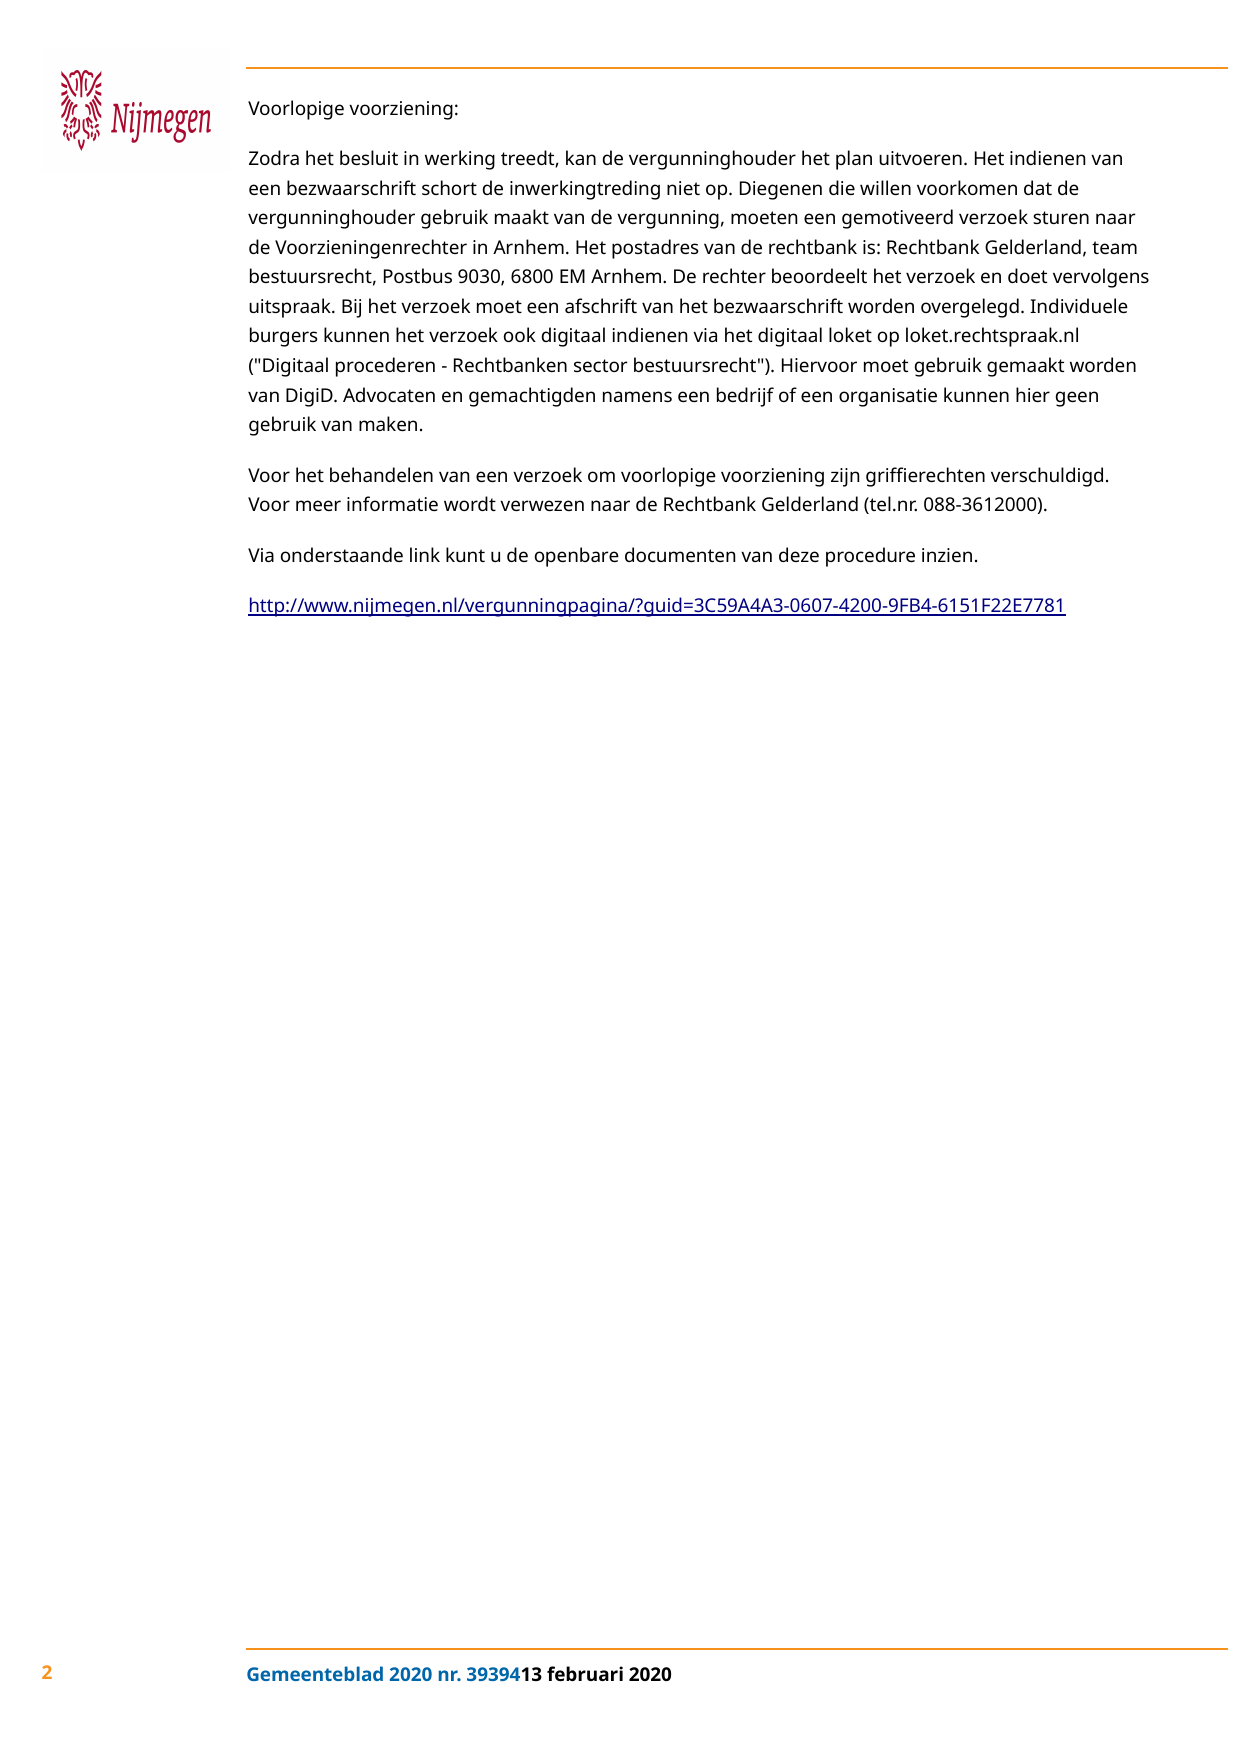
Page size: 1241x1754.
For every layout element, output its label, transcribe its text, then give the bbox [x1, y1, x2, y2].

text http://www.nijmegen.nl/vergunningpagina/?guid=3C59A4A3-0607-4200-9FB4-6151F22E7781 [248, 592, 1152, 618]
text Zodra het besluit in werking treedt, kan de vergunninghouder het plan uitvoeren. Het indienen van een bezwaarschrift schort de inwerkingtreding niet op. Diegenen die willen voorkomen dat de vergunninghouder gebruik maakt van de vergunning, moeten een gemotiveerd verzoek sturen naar de Voorzieningenrechter in Arnhem. Het postadres van de rechtbank is: Rechtbank Gelderland, team bestuursrecht, Postbus 9030, 6800 EM Arnhem. De rechter beoordeelt het verzoek en doet vervolgens uitspraak. Bij het verzoek moet een afschrift van het bezwaarschrift worden overgelegd. Individuele burgers kunnen het verzoek ook digitaal indienen via het digitaal loket op loket.rechtspraak.nl ("Digitaal procederen - Rechtbanken sector bestuursrecht"). Hiervoor moet gebruik gemaakt worden van DigiD. Advocaten en gemachtigden namens een bedrijf of een organisatie kunnen hier geen gebruik van maken. [248, 145, 1152, 437]
text Voorlopige voorziening: [248, 95, 1152, 121]
text Voor het behandelen van een verzoek om voorlopige voorziening zijn griffierechten verschuldigd. Voor meer informatie wordt verwezen naar de Rechtbank Gelderland (tel.nr. 088-3612000). [248, 462, 1152, 517]
text Via onderstaande link kunt u de openbare documenten van deze procedure inzien. [248, 542, 1152, 568]
picture [41, 47, 231, 172]
